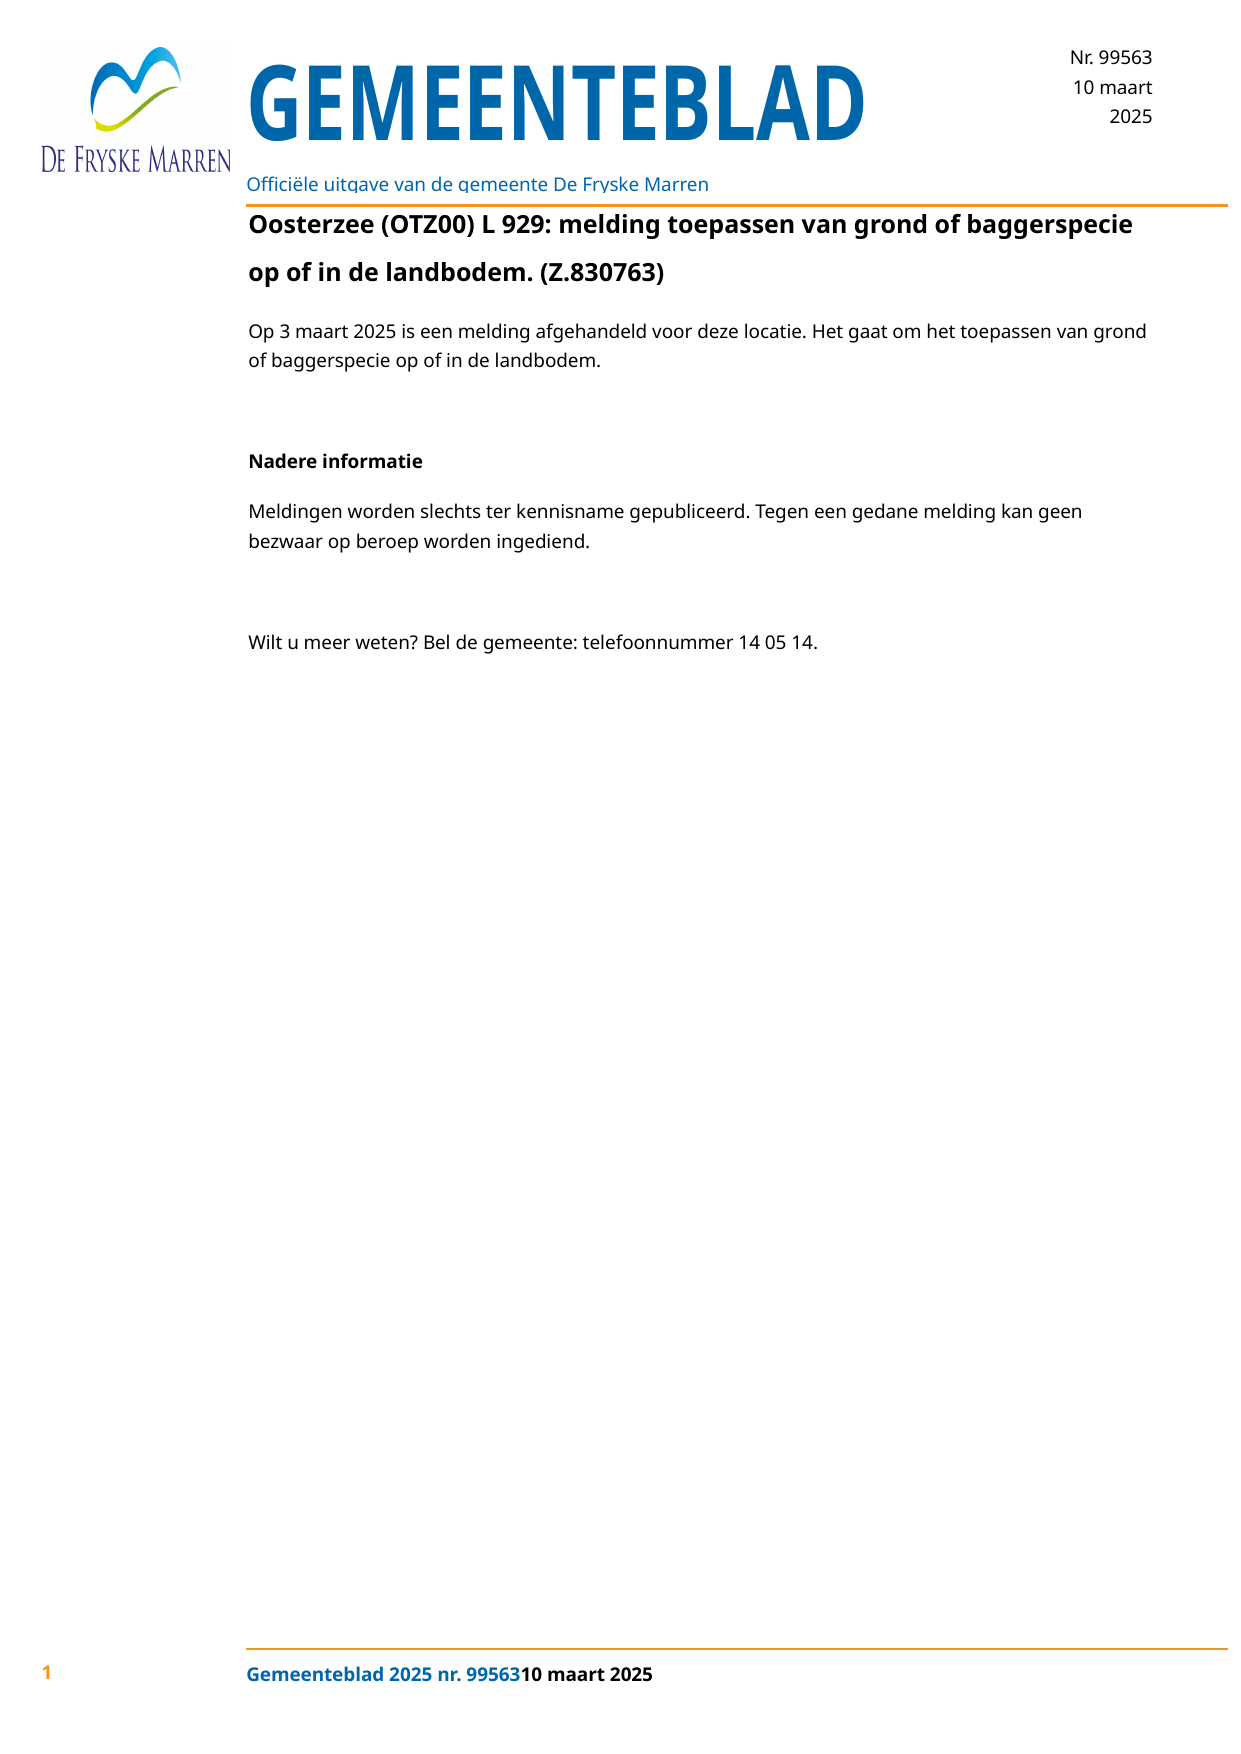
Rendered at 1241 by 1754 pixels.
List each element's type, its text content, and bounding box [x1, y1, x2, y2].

text Oosterzee (OTZ00) L 929: melding toepassen van grond of baggerspecie op of in de landbodem. (Z.830763) [248, 207, 1152, 288]
picture [41, 47, 231, 172]
text Meldingen worden slechts ter kennisname gepubliceerd. Tegen een gedane melding kan geen bezwaar op beroep worden ingediend. [248, 499, 1152, 554]
text Wilt u meer weten? Bel de gemeente: telefoonnummer 14 05 14. [248, 629, 1152, 655]
text Nadere informatie [248, 448, 1152, 474]
text Op 3 maart 2025 is een melding afgehandeld voor deze locatie. Het gaat om het toepassen van grond of baggerspecie op of in de landbodem. [248, 318, 1152, 373]
